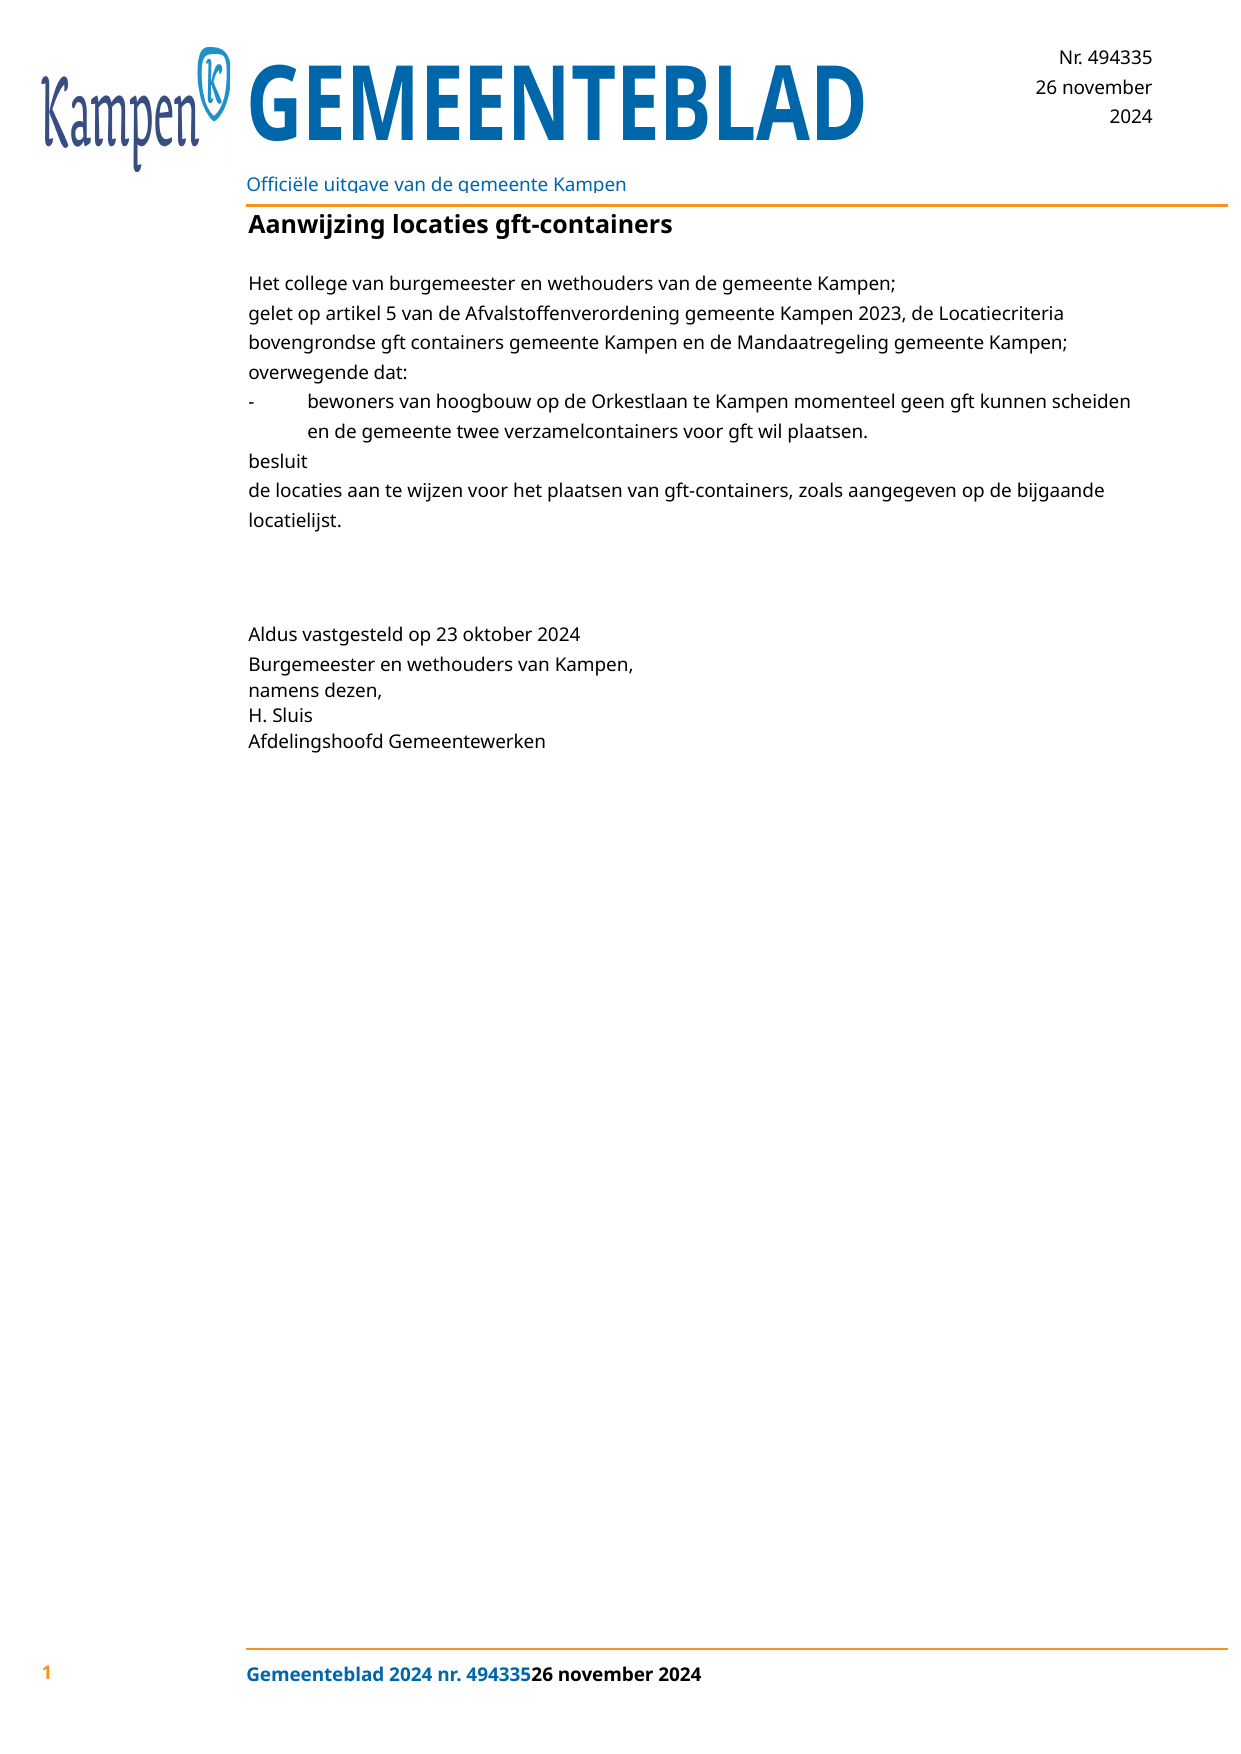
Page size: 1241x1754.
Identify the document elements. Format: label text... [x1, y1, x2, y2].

text Aldus vastgesteld op 23 oktober 2024 [248, 621, 1152, 647]
text de locaties aan te wijzen voor het plaatsen van gft-containers, zoals aangegeven op de bijgaande locatielijst. [248, 477, 1152, 533]
text Afdelingshoofd Gemeentewerken [248, 728, 1152, 754]
text gelet op artikel 5 van de Afvalstoffenverordening gemeente Kampen 2023, de Locatiecriteria bovengrondse gft containers gemeente Kampen en de Mandaatregeling gemeente Kampen; [248, 300, 1152, 355]
picture [41, 47, 231, 172]
text besluit [248, 448, 1152, 473]
text H. Sluis [248, 702, 1152, 728]
text Het college van burgemeester en wethouders van de gemeente Kampen; [248, 270, 1152, 296]
text namens dezen, [248, 677, 1152, 702]
text overwegende dat: [248, 359, 1152, 385]
text Aanwijzing locaties gft-containers [248, 207, 1152, 241]
text Burgemeester en wethouders van Kampen, [248, 651, 1152, 677]
list bewoners van hoogbouw op de Orkestlaan te Kampen momenteel geen gft kunnen scheiden en de gemeente twee verzamelcontainers voor gft wil plaatsen. [248, 389, 1152, 444]
